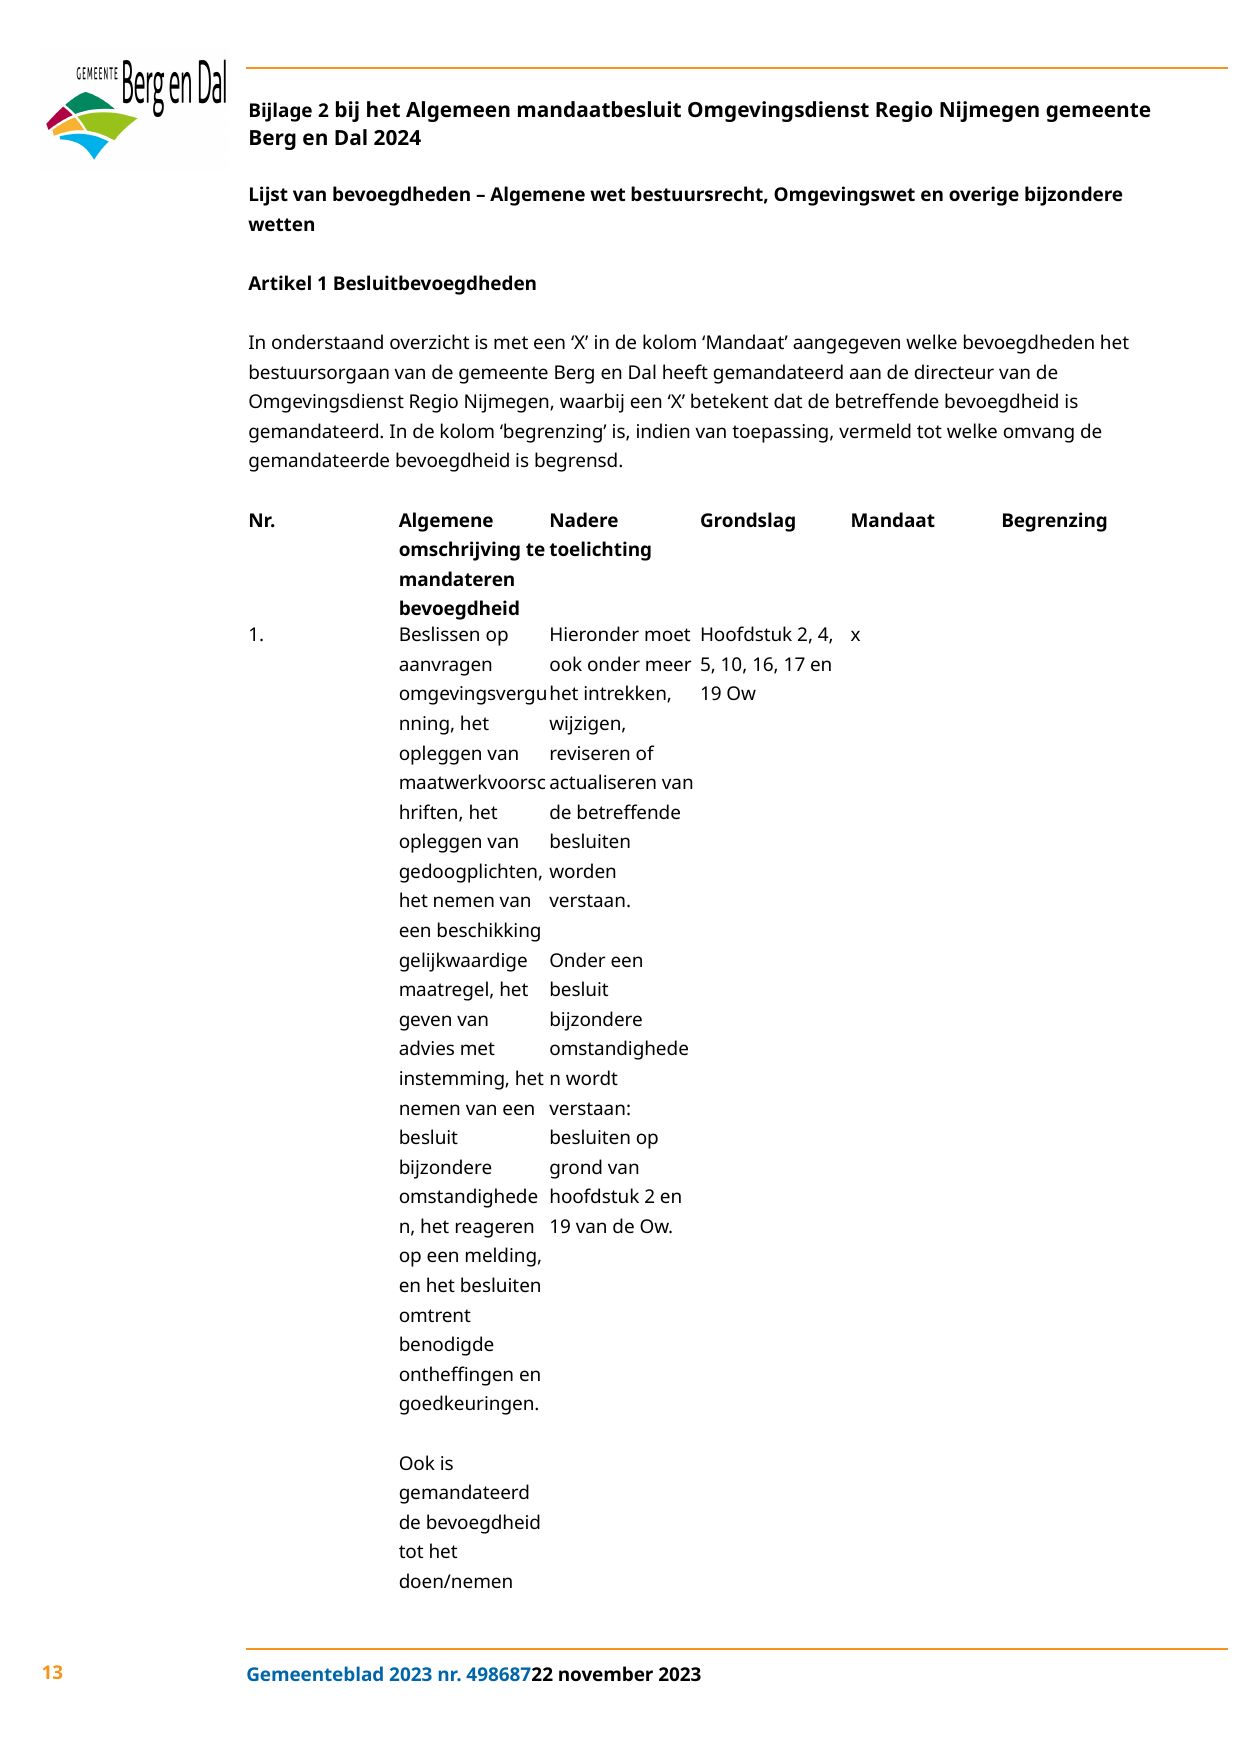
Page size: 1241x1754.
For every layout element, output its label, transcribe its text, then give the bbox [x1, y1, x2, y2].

table_header Mandaat [850, 507, 1001, 621]
table_cell Hoofdstuk 2, 4, 5, 10, 16, 17 en 19 Ow [700, 621, 850, 1594]
text Lijst van bevoegdheden – Algemene wet bestuursrecht, Omgevingswet en overige bijzondere wetten [248, 181, 1152, 237]
picture [41, 47, 231, 172]
table_header Nadere toelichting [549, 507, 700, 621]
table_header Nr. [248, 507, 398, 621]
text In onderstaand overzicht is met een ‘X’ in de kolom ‘Mandaat’ aangegeven welke bevoegdheden het bestuursorgaan van de gemeente Berg en Dal heeft gemandateerd aan de directeur van de Omgevingsdienst Regio Nijmegen, waarbij een ‘X’ betekent dat de betreffende bevoegdheid is gemandateerd. In de kolom ‘begrenzing’ is, indien van toepassing, vermeld tot welke omvang de gemandateerde bevoegdheid is begrensd. [248, 329, 1152, 473]
table_header Begrenzing [1001, 507, 1152, 621]
table_cell Hieronder moet ook onder meer het intrekken, wijzigen, reviseren of actualiseren van de betreffende besluiten worden verstaan. Onder een besluit bijzondere omstandigheden wordt verstaan: besluiten op grond van hoofdstuk 2 en 19 van de Ow. [549, 621, 700, 1594]
table_header Grondslag [700, 507, 850, 621]
table_cell 1. [248, 621, 398, 1594]
text Bijlage 2 bij het Algemeen mandaatbesluit Omgevingsdienst Regio Nijmegen gemeente Berg en Dal 2024 [248, 95, 1152, 152]
table_header Algemene omschrijving te mandateren bevoegdheid [399, 507, 549, 621]
table_cell [1001, 621, 1152, 1594]
text Artikel 1 Besluitbevoegdheden [248, 270, 1152, 296]
table_cell Beslissen op aanvragen omgevingsvergunning, het opleggen van maatwerkvoorschriften, het opleggen van gedoogplichten, het nemen van een beschikking gelijkwaardige maatregel, het geven van advies met instemming, het nemen van een besluit bijzondere omstandigheden, het reageren op een melding, en het besluiten omtrent benodigde ontheffingen en goedkeuringen. Ook is gemandateerd de bevoegdheid tot het doen/nemen [399, 621, 549, 1594]
table_cell x [850, 621, 1001, 1594]
